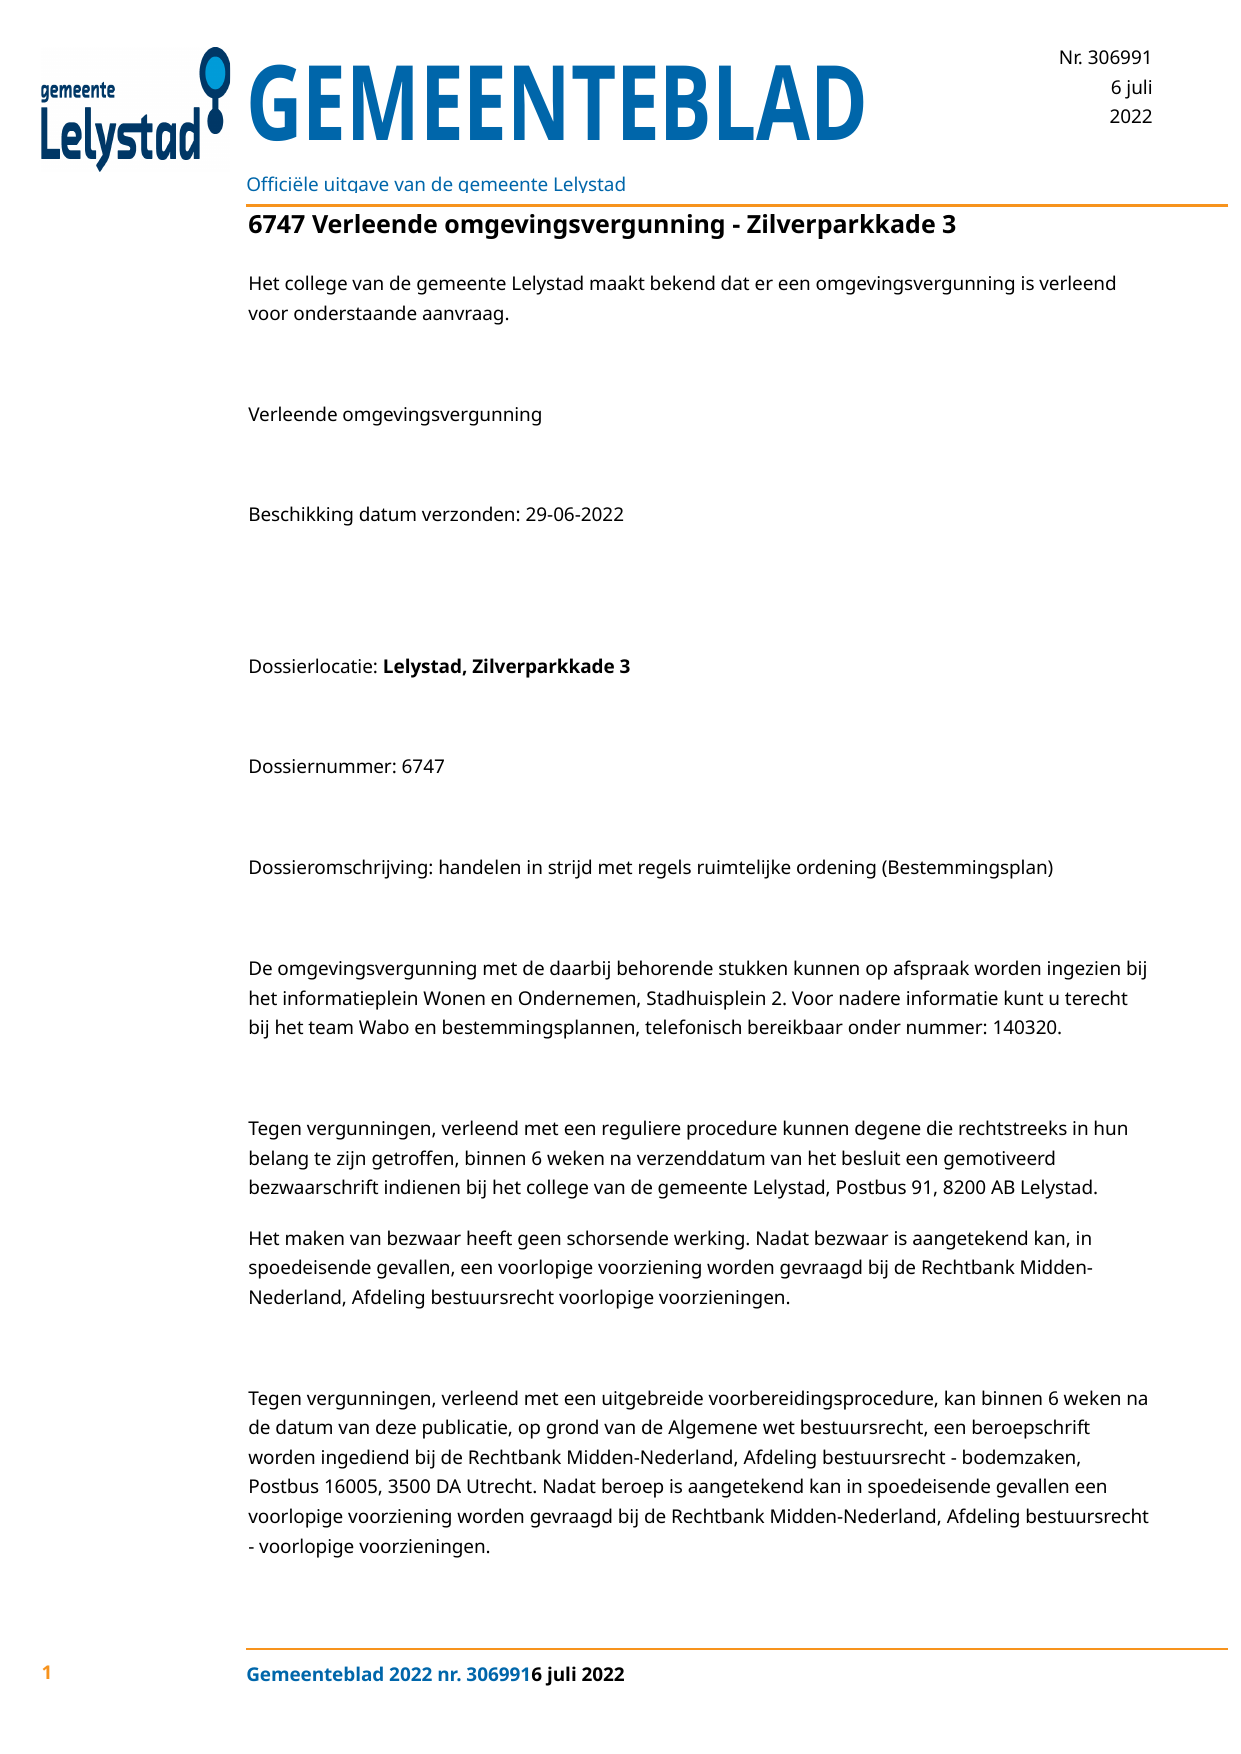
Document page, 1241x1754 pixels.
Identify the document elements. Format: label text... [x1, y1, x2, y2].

picture [41, 47, 231, 172]
text Dossierlocatie: Lelystad, Zilverparkkade 3 [248, 653, 1152, 678]
text Het maken van bezwaar heeft geen schorsende werking. Nadat bezwaar is aangetekend kan, in spoedeisende gevallen, een voorlopige voorziening worden gevraagd bij de Rechtbank Midden-Nederland, Afdeling bestuursrecht voorlopige voorzieningen. [248, 1225, 1152, 1310]
text Dossiernummer: 6747 [248, 754, 1152, 779]
text Tegen vergunningen, verleend met een reguliere procedure kunnen degene die rechtstreeks in hun belang te zijn getroffen, binnen 6 weken na verzenddatum van het besluit een gemotiveerd bezwaarschrift indienen bij het college van de gemeente Lelystad, Postbus 91, 8200 AB Lelystad. [248, 1115, 1152, 1200]
text Verleende omgevingsvergunning [248, 401, 1152, 426]
text Tegen vergunningen, verleend met een uitgebreide voorbereidingsprocedure, kan binnen 6 weken na de datum van deze publicatie, op grond van de Algemene wet bestuursrecht, een beroepschrift worden ingediend bij de Rechtbank Midden-Nederland, Afdeling bestuursrecht - bodemzaken, Postbus 16005, 3500 DA Utrecht. Nadat beroep is aangetekend kan in spoedeisende gevallen een voorlopige voorziening worden gevraagd bij de Rechtbank Midden-Nederland, Afdeling bestuursrecht - voorlopige voorzieningen. [248, 1385, 1152, 1558]
text Dossieromschrijving: handelen in strijd met regels ruimtelijke ordening (Bestemmingsplan) [248, 854, 1152, 880]
text Beschikking datum verzonden: 29-06-2022 [248, 502, 1152, 527]
text De omgevingsvergunning met de daarbij behorende stukken kunnen op afspraak worden ingezien bij het informatieplein Wonen en Ondernemen, Stadhuisplein 2. Voor nadere informatie kunt u terecht bij het team Wabo en bestemmingsplannen, telefonisch bereikbaar onder nummer: 140320. [248, 955, 1152, 1040]
text Het college van de gemeente Lelystad maakt bekend dat er een omgevingsvergunning is verleend voor onderstaande aanvraag. [248, 270, 1152, 326]
text 6747 Verleende omgevingsvergunning - Zilverparkkade 3 [248, 207, 1152, 241]
